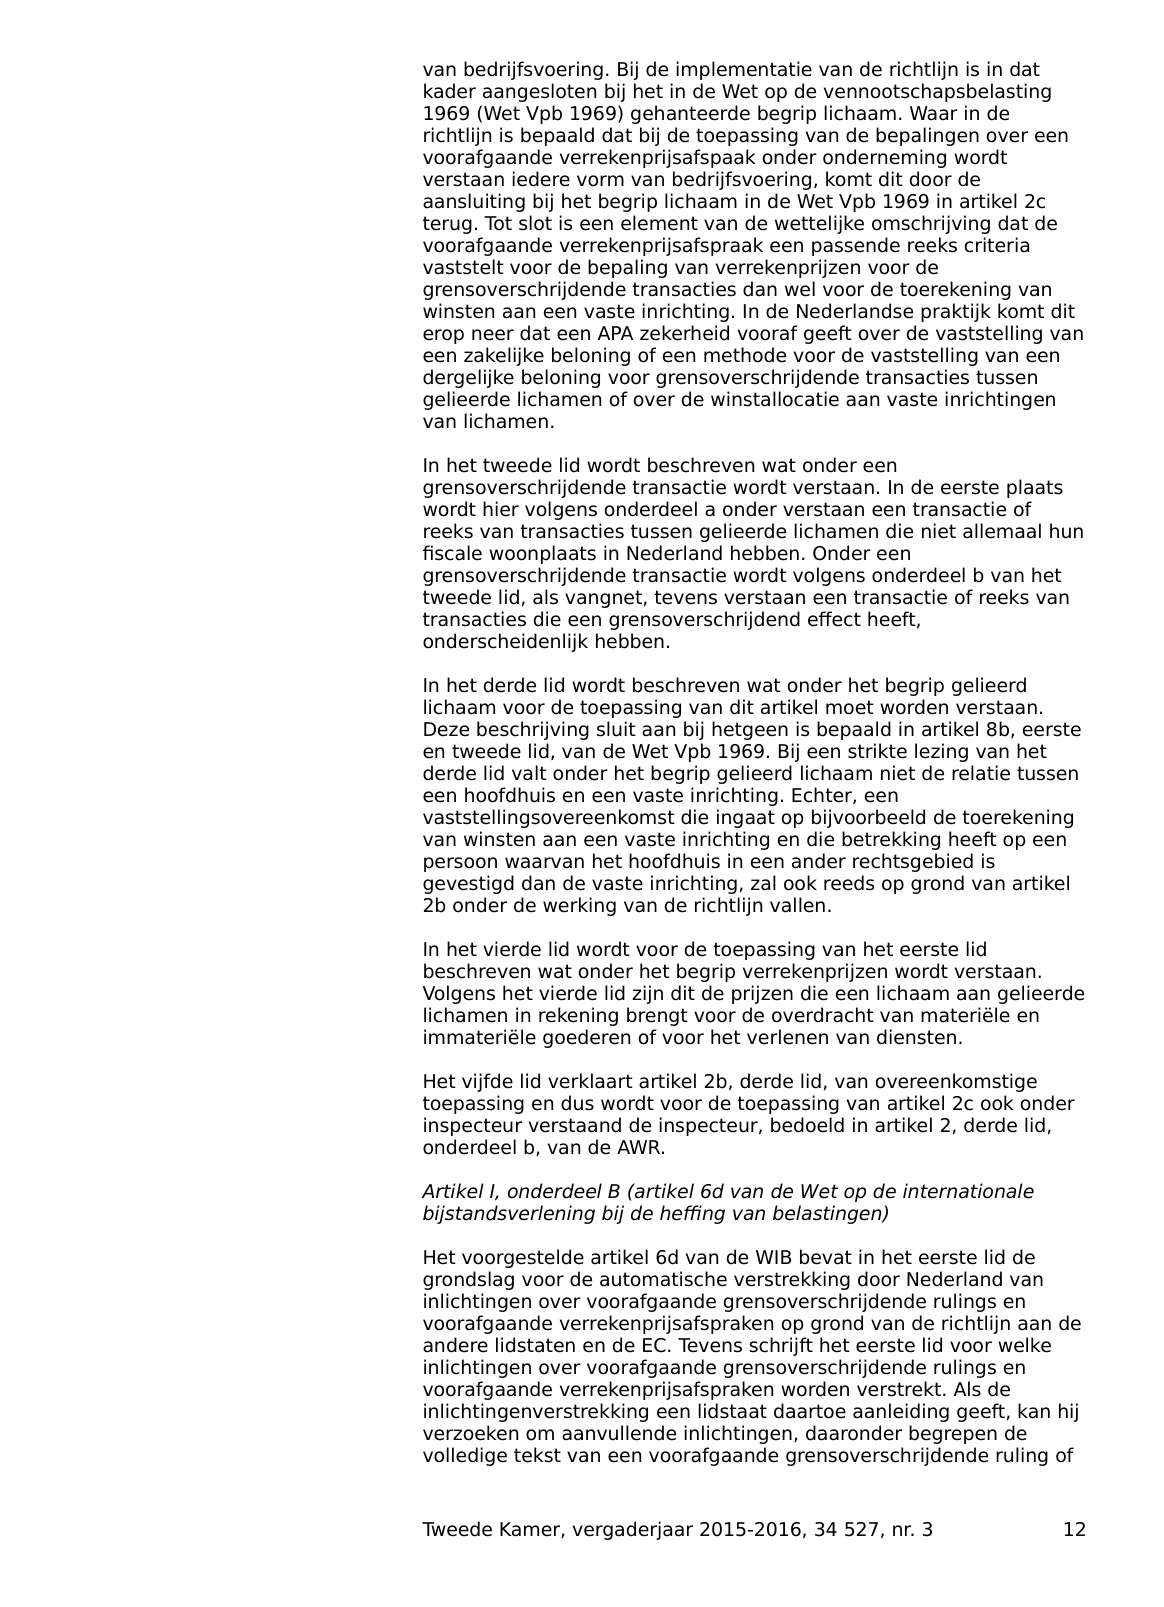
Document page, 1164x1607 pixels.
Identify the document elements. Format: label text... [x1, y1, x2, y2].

subtitle Artikel I, onderdeel B (artikel 6d van de Wet op de internationale bijstandsverlening bij de heffing van belastingen) [422, 1181, 1087, 1225]
text In het derde lid wordt beschreven wat onder het begrip gelieerd lichaam voor de toepassing van dit artikel moet worden verstaan. Deze beschrijving sluit aan bij hetgeen is bepaald in artikel 8b, eerste en tweede lid, van de Wet Vpb 1969. Bij een strikte lezing van het derde lid valt onder het begrip gelieerd lichaam niet de relatie tussen een hoofdhuis en een vaste inrichting. Echter, een vaststellingsovereenkomst die ingaat op bijvoorbeeld de toerekening van winsten aan een vaste inrichting en die betrekking heeft op een persoon waarvan het hoofdhuis in een ander rechtsgebied is gevestigd dan de vaste inrichting, zal ook reeds op grond van artikel 2b onder de werking van de richtlijn vallen. [422, 675, 1087, 917]
text In het vierde lid wordt voor de toepassing van het eerste lid beschreven wat onder het begrip verrekenprijzen wordt verstaan. Volgens het vierde lid zijn dit de prijzen die een lichaam aan gelieerde lichamen in rekening brengt voor de overdracht van materiële en immateriële goederen of voor het verlenen van diensten. [422, 939, 1087, 1049]
text Het voorgestelde artikel 6d van de WIB bevat in het eerste lid de grondslag voor de automatische verstrekking door Nederland van inlichtingen over voorafgaande grensoverschrijdende rulings en voorafgaande verrekenprijsafspraken op grond van de richtlijn aan de andere lidstaten en de EC. Tevens schrijft het eerste lid voor welke inlichtingen over voorafgaande grensoverschrijdende rulings en voorafgaande verrekenprijsafspraken worden verstrekt. Als de inlichtingenverstrekking een lidstaat daartoe aanleiding geeft, kan hij verzoeken om aanvullende inlichtingen, daaronder begrepen de volledige tekst van een voorafgaande grensoverschrijdende ruling of [422, 1247, 1087, 1467]
text In het tweede lid wordt beschreven wat onder een grensoverschrijdende transactie wordt verstaan. In de eerste plaats wordt hier volgens onderdeel a onder verstaan een transactie of reeks van transacties tussen gelieerde lichamen die niet allemaal hun fiscale woonplaats in Nederland hebben. Onder een grensoverschrijdende transactie wordt volgens onderdeel b van het tweede lid, als vangnet, tevens verstaan een transactie of reeks van transacties die een grensoverschrijdend effect heeft, onderscheidenlijk hebben. [422, 455, 1087, 653]
text van bedrijfsvoering. Bij de implementatie van de richtlijn is in dat kader aangesloten bij het in de Wet op de vennootschapsbelasting 1969 (Wet Vpb 1969) gehanteerde begrip lichaam. Waar in de richtlijn is bepaald dat bij de toepassing van de bepalingen over een voorafgaande verrekenprijsafspaak onder onderneming wordt verstaan iedere vorm van bedrijfsvoering, komt dit door de aansluiting bij het begrip lichaam in de Wet Vpb 1969 in artikel 2c terug. Tot slot is een element van de wettelijke omschrijving dat de voorafgaande verrekenprijsafspraak een passende reeks criteria vaststelt voor de bepaling van verrekenprijzen voor de grensoverschrijdende transacties dan wel voor de toerekening van winsten aan een vaste inrichting. In de Nederlandse praktijk komt dit erop neer dat een APA zekerheid vooraf geeft over de vaststelling van een zakelijke beloning of een methode voor de vaststelling van een dergelijke beloning voor grensoverschrijdende transacties tussen gelieerde lichamen of over de winstallocatie aan vaste inrichtingen van lichamen. [422, 59, 1087, 433]
text Het vijfde lid verklaart artikel 2b, derde lid, van overeenkomstige toepassing en dus wordt voor de toepassing van artikel 2c ook onder inspecteur verstaand de inspecteur, bedoeld in artikel 2, derde lid, onderdeel b, van de AWR. [422, 1071, 1087, 1159]
